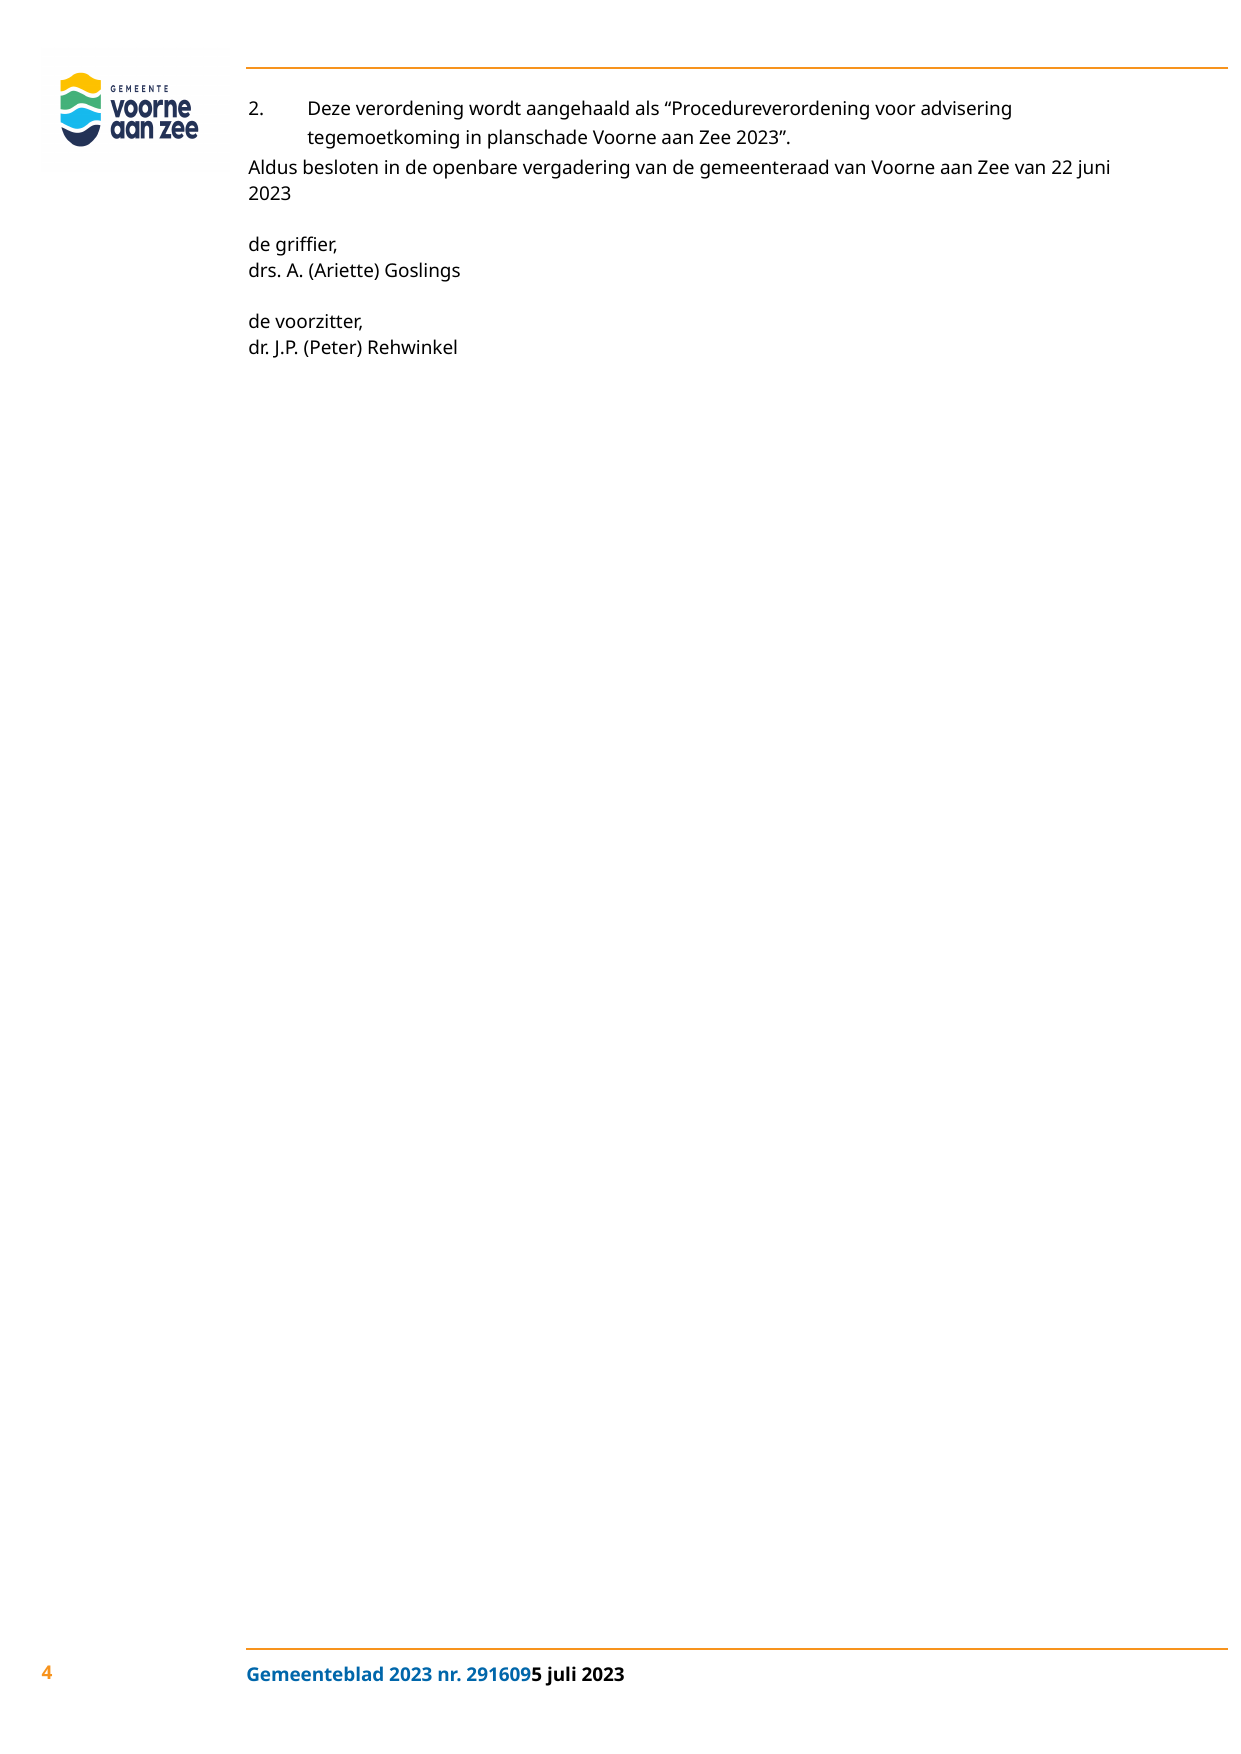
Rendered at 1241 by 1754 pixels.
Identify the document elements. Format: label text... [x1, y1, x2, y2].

text dr. J.P. (Peter) Rehwinkel [248, 334, 1152, 360]
text drs. A. (Ariette) Goslings [248, 257, 1152, 283]
text de voorzitter, [248, 308, 1152, 334]
picture [41, 47, 231, 172]
text de griffier, [248, 231, 1152, 257]
list Deze verordening wordt aangehaald als “Procedureverordening voor advisering tegemoetkoming in planschade Voorne aan Zee 2023”. [248, 95, 1152, 150]
text Aldus besloten in de openbare vergadering van de gemeenteraad van Voorne aan Zee van 22 juni 2023 [248, 154, 1152, 205]
